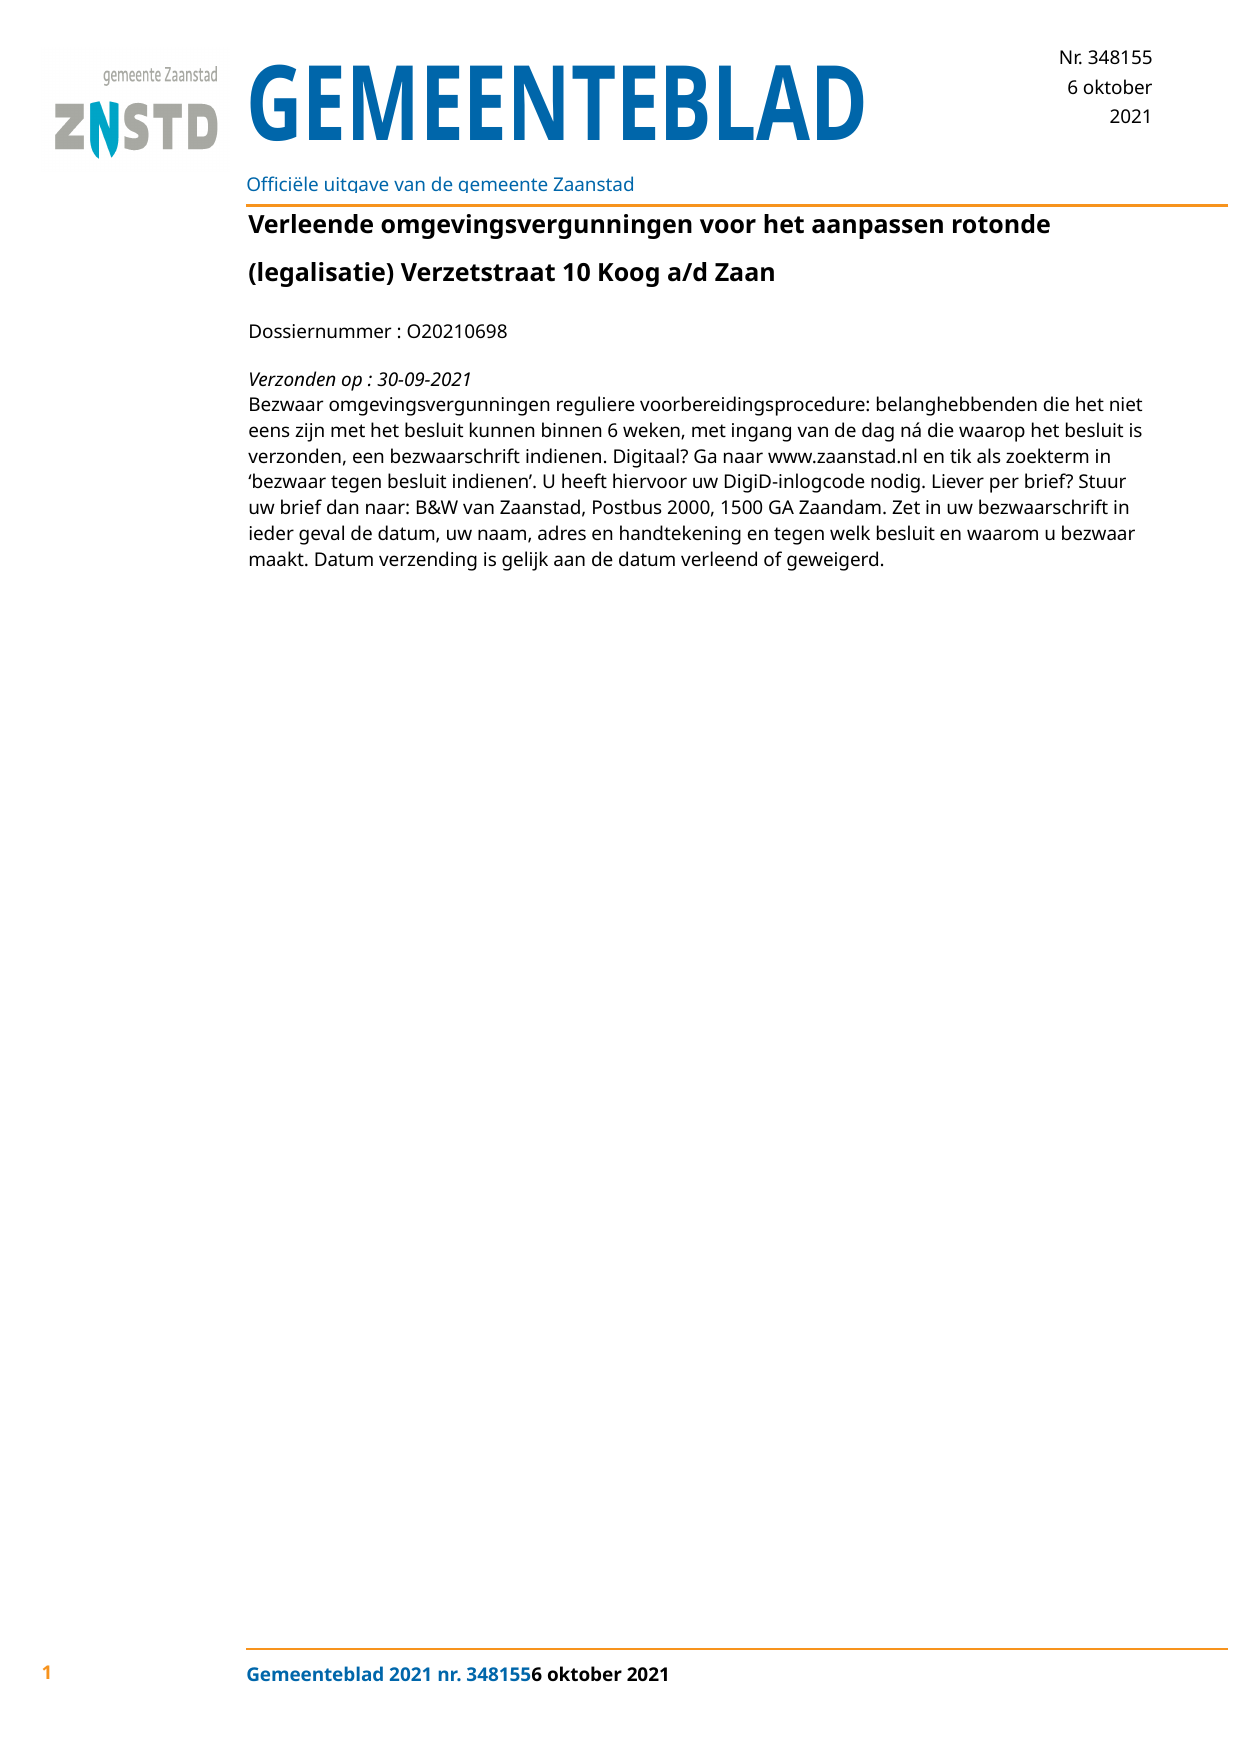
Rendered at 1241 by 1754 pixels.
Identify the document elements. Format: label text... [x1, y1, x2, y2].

text Verleende omgevingsvergunningen voor het aanpassen rotonde (legalisatie) Verzetstraat 10 Koog a/d Zaan [248, 207, 1152, 288]
text Bezwaar omgevingsvergunningen reguliere voorbereidingsprocedure: belanghebbenden die het niet eens zijn met het besluit kunnen binnen 6 weken, met ingang van de dag ná die waarop het besluit is verzonden, een bezwaarschrift indienen. Digitaal? Ga naar www.zaanstad.nl en tik als zoekterm in ‘bezwaar tegen besluit indienen’. U heeft hiervoor uw DigiD-inlogcode nodig. Liever per brief? Stuur uw brief dan naar: B&W van Zaanstad, Postbus 2000, 1500 GA Zaandam. Zet in uw bezwaarschrift in ieder geval de datum, uw naam, adres en handtekening en tegen welk besluit en waarom u bezwaar maakt. Datum verzending is gelijk aan de datum verleend of geweigerd. [248, 391, 1152, 572]
text Dossiernummer : O20210698 [248, 318, 1152, 344]
picture [41, 47, 231, 172]
text Verzonden op : 30-09-2021 [248, 366, 1152, 391]
